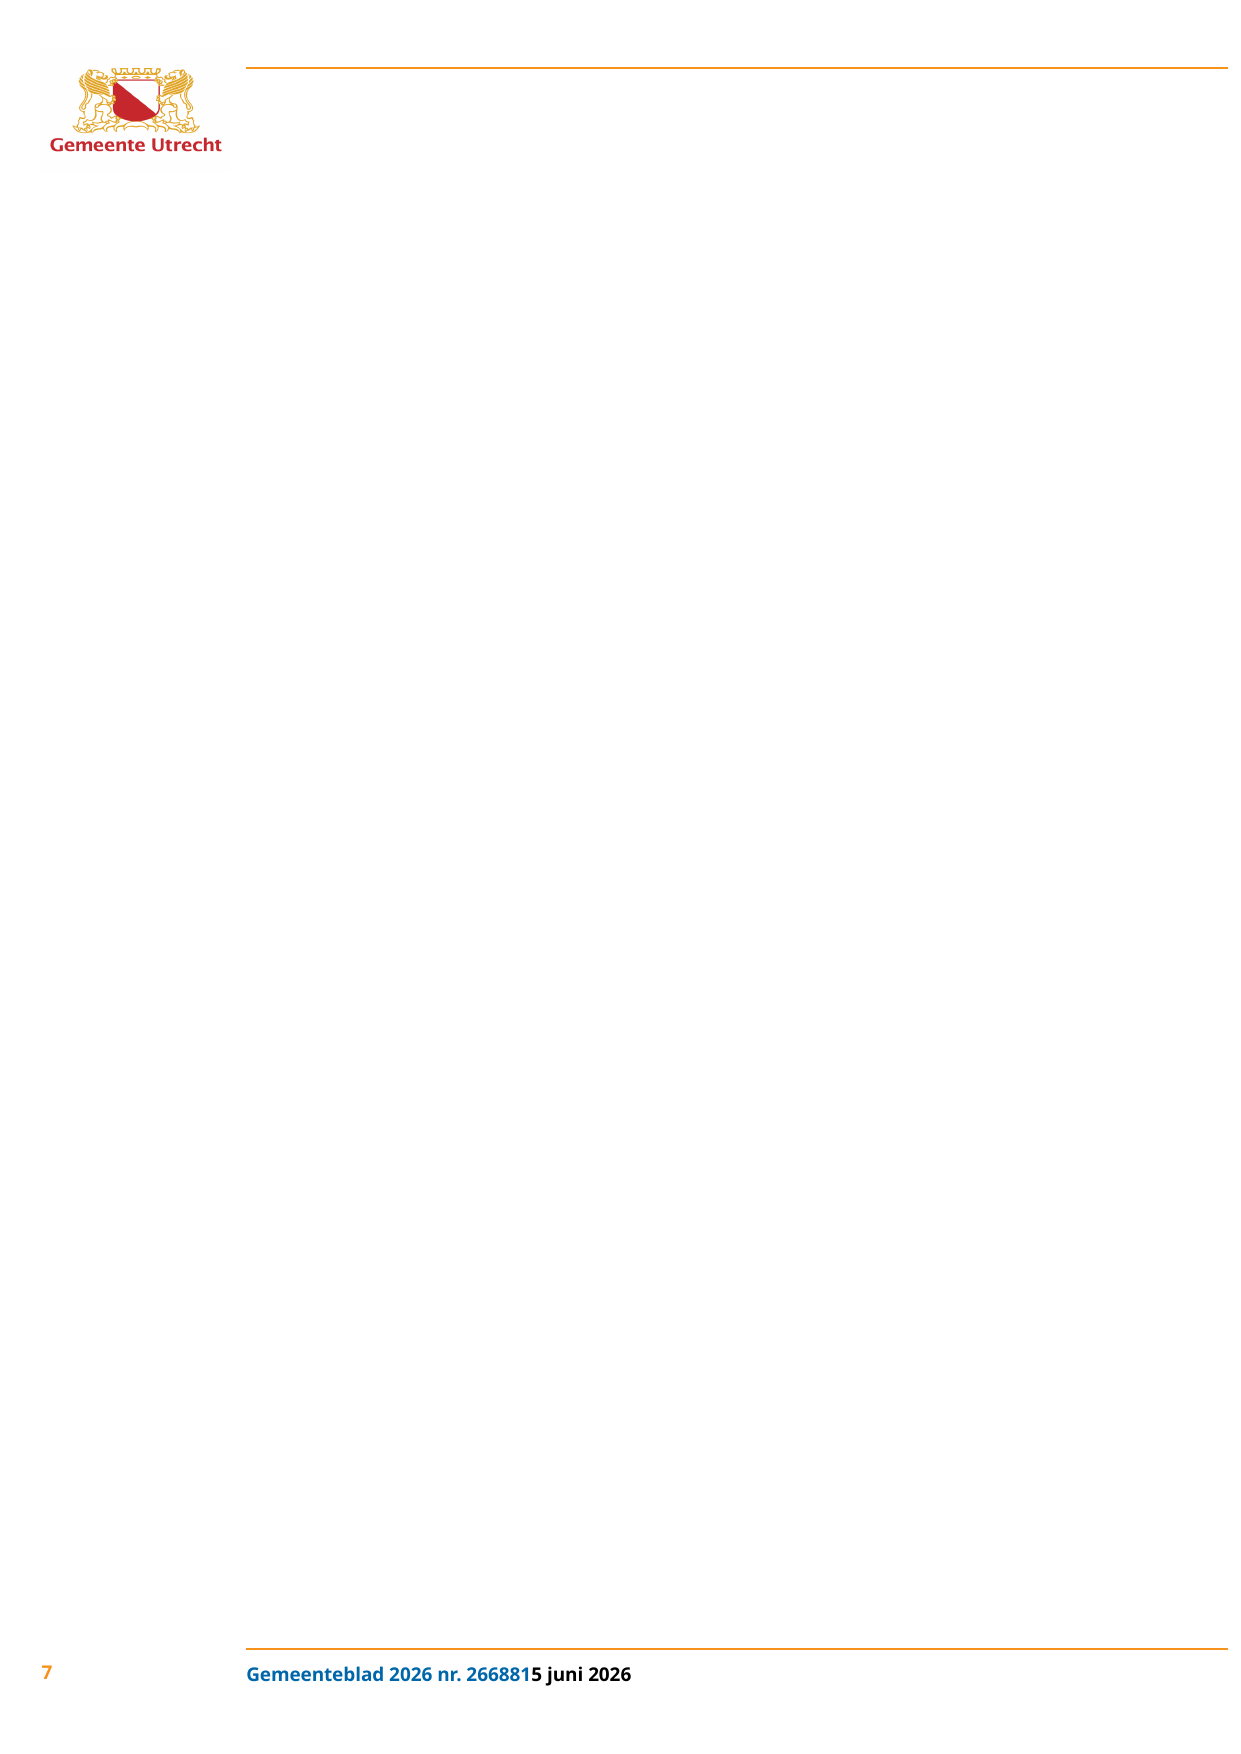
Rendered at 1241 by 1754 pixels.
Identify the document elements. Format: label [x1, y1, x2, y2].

picture [41, 47, 231, 172]
